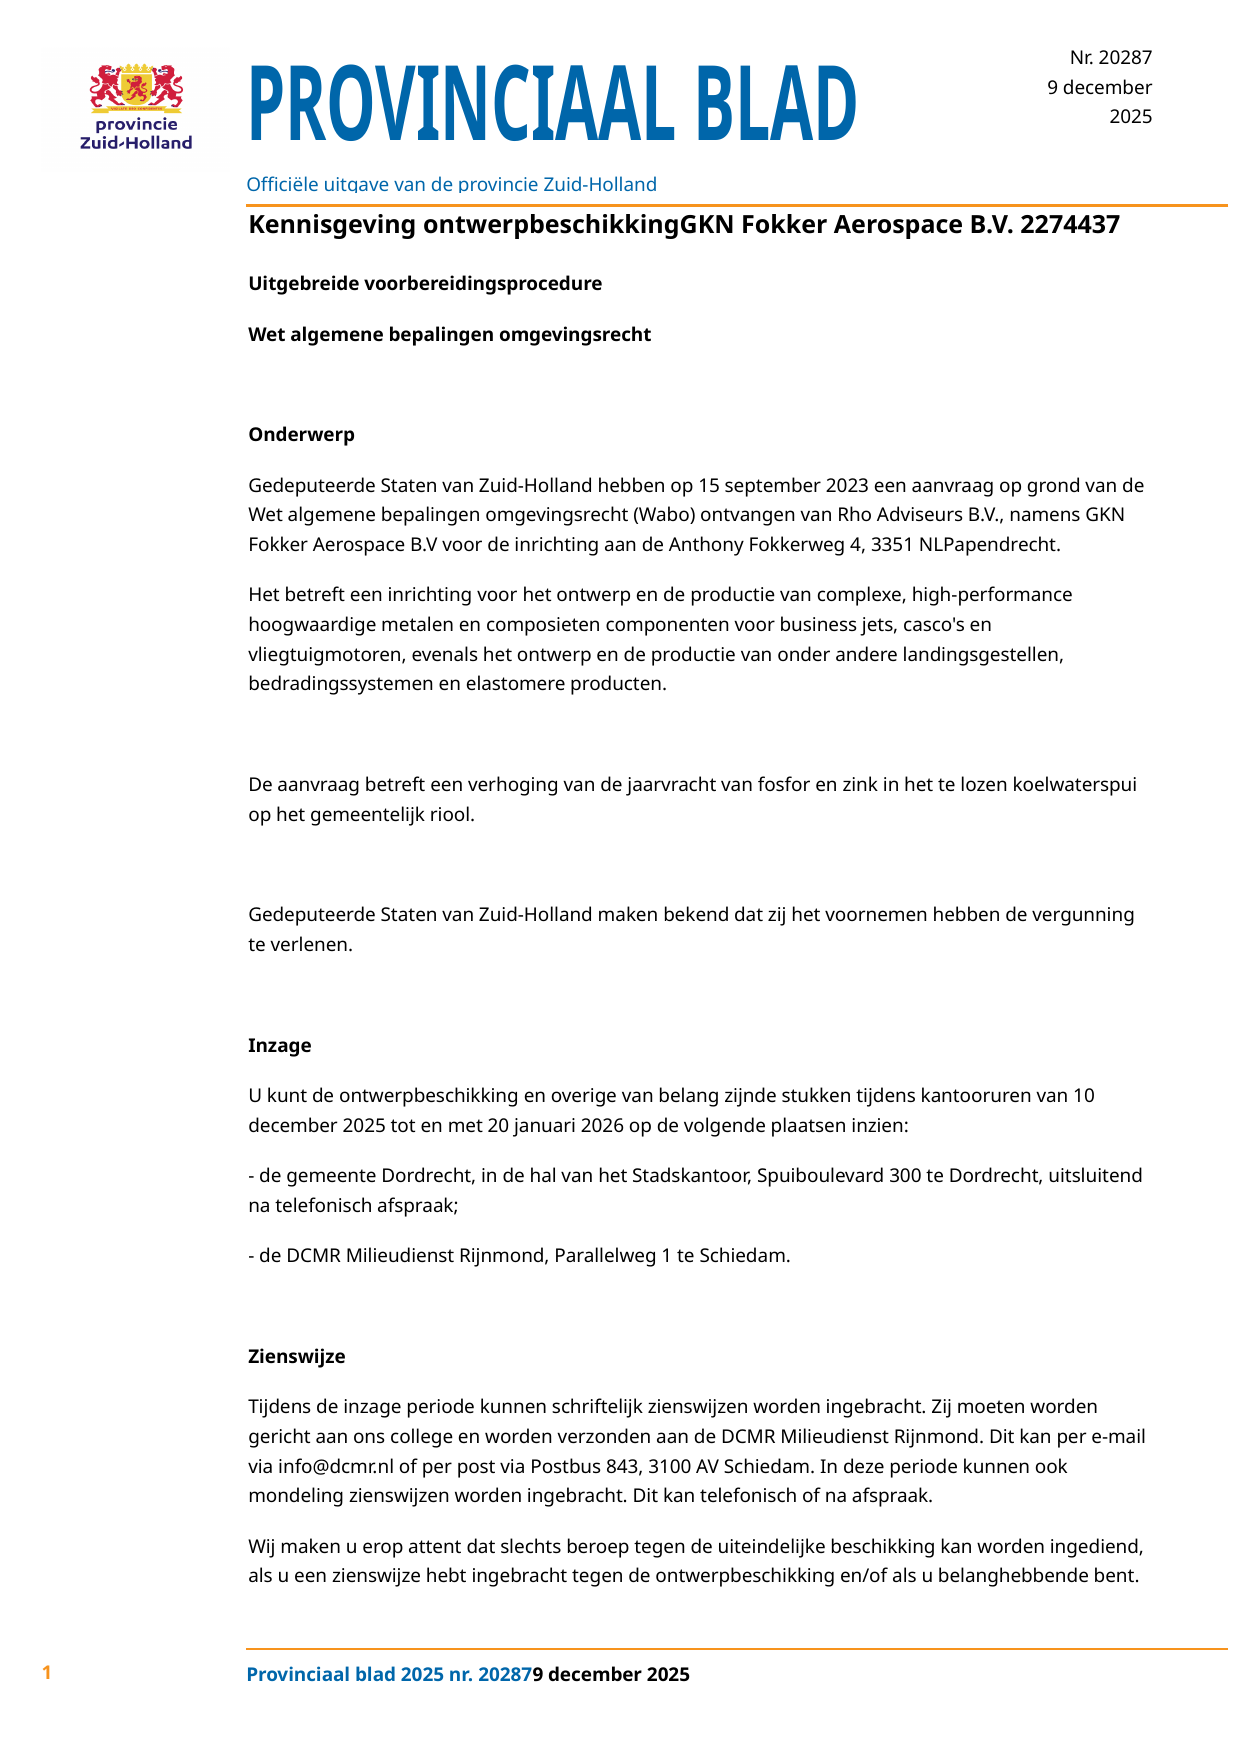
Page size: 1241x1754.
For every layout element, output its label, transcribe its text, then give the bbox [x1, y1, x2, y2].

text U kunt de ontwerpbeschikking en overige van belang zijnde stukken tijdens kantooruren van 10 december 2025 tot en met 20 januari 2026 op de volgende plaatsen inzien: [248, 1082, 1152, 1138]
picture [41, 47, 231, 172]
text Onderwerp [248, 422, 1152, 447]
text Het betreft een inrichting voor het ontwerp en de productie van complexe, high-performance hoogwaardige metalen en composieten componenten voor business jets, casco's en vliegtuigmotoren, evenals het ontwerp en de productie van onder andere landingsgestellen, bedradingssystemen en elastomere producten. [248, 582, 1152, 696]
text Inzage [248, 1032, 1152, 1058]
text Gedeputeerde Staten van Zuid-Holland hebben op 15 september 2023 een aanvraag op grond van de Wet algemene bepalingen omgevingsrecht (Wabo) ontvangen van Rho Adviseurs B.V., namens GKN Fokker Aerospace B.V voor de inrichting aan de Anthony Fokkerweg 4, 3351 NLPapendrecht. [248, 472, 1152, 557]
text Gedeputeerde Staten van Zuid-Holland maken bekend dat zij het voornemen hebben de vergunning te verlenen. [248, 902, 1152, 957]
text - de gemeente Dordrecht, in de hal van het Stadskantoor, Spuiboulevard 300 te Dordrecht, uitsluitend na telefonisch afspraak; [248, 1162, 1152, 1218]
text Zienswijze [248, 1343, 1152, 1369]
text De aanvraag betreft een verhoging van de jaarvracht van fosfor en zink in het te lozen koelwaterspui op het gemeentelijk riool. [248, 771, 1152, 826]
text Wij maken u erop attent dat slechts beroep tegen de uiteindelijke beschikking kan worden ingediend, als u een zienswijze hebt ingebracht tegen de ontwerpbeschikking en/of als u belanghebbende bent. [248, 1533, 1152, 1588]
text Wet algemene bepalingen omgevingsrecht [248, 321, 1152, 346]
text Uitgebreide voorbereidingsprocedure [248, 270, 1152, 296]
text Kennisgeving ontwerpbeschikkingGKN Fokker Aerospace B.V. 2274437 [248, 207, 1152, 241]
text - de DCMR Milieudienst Rijnmond, Parallelweg 1 te Schiedam. [248, 1242, 1152, 1268]
text Tijdens de inzage periode kunnen schriftelijk zienswijzen worden ingebracht. Zij moeten worden gericht aan ons college en worden verzonden aan de DCMR Milieudienst Rijnmond. Dit kan per e-mail via info@dcmr.nl of per post via Postbus 843, 3100 AV Schiedam. In deze periode kunnen ook mondeling zienswijzen worden ingebracht. Dit kan telefonisch of na afspraak. [248, 1394, 1152, 1508]
